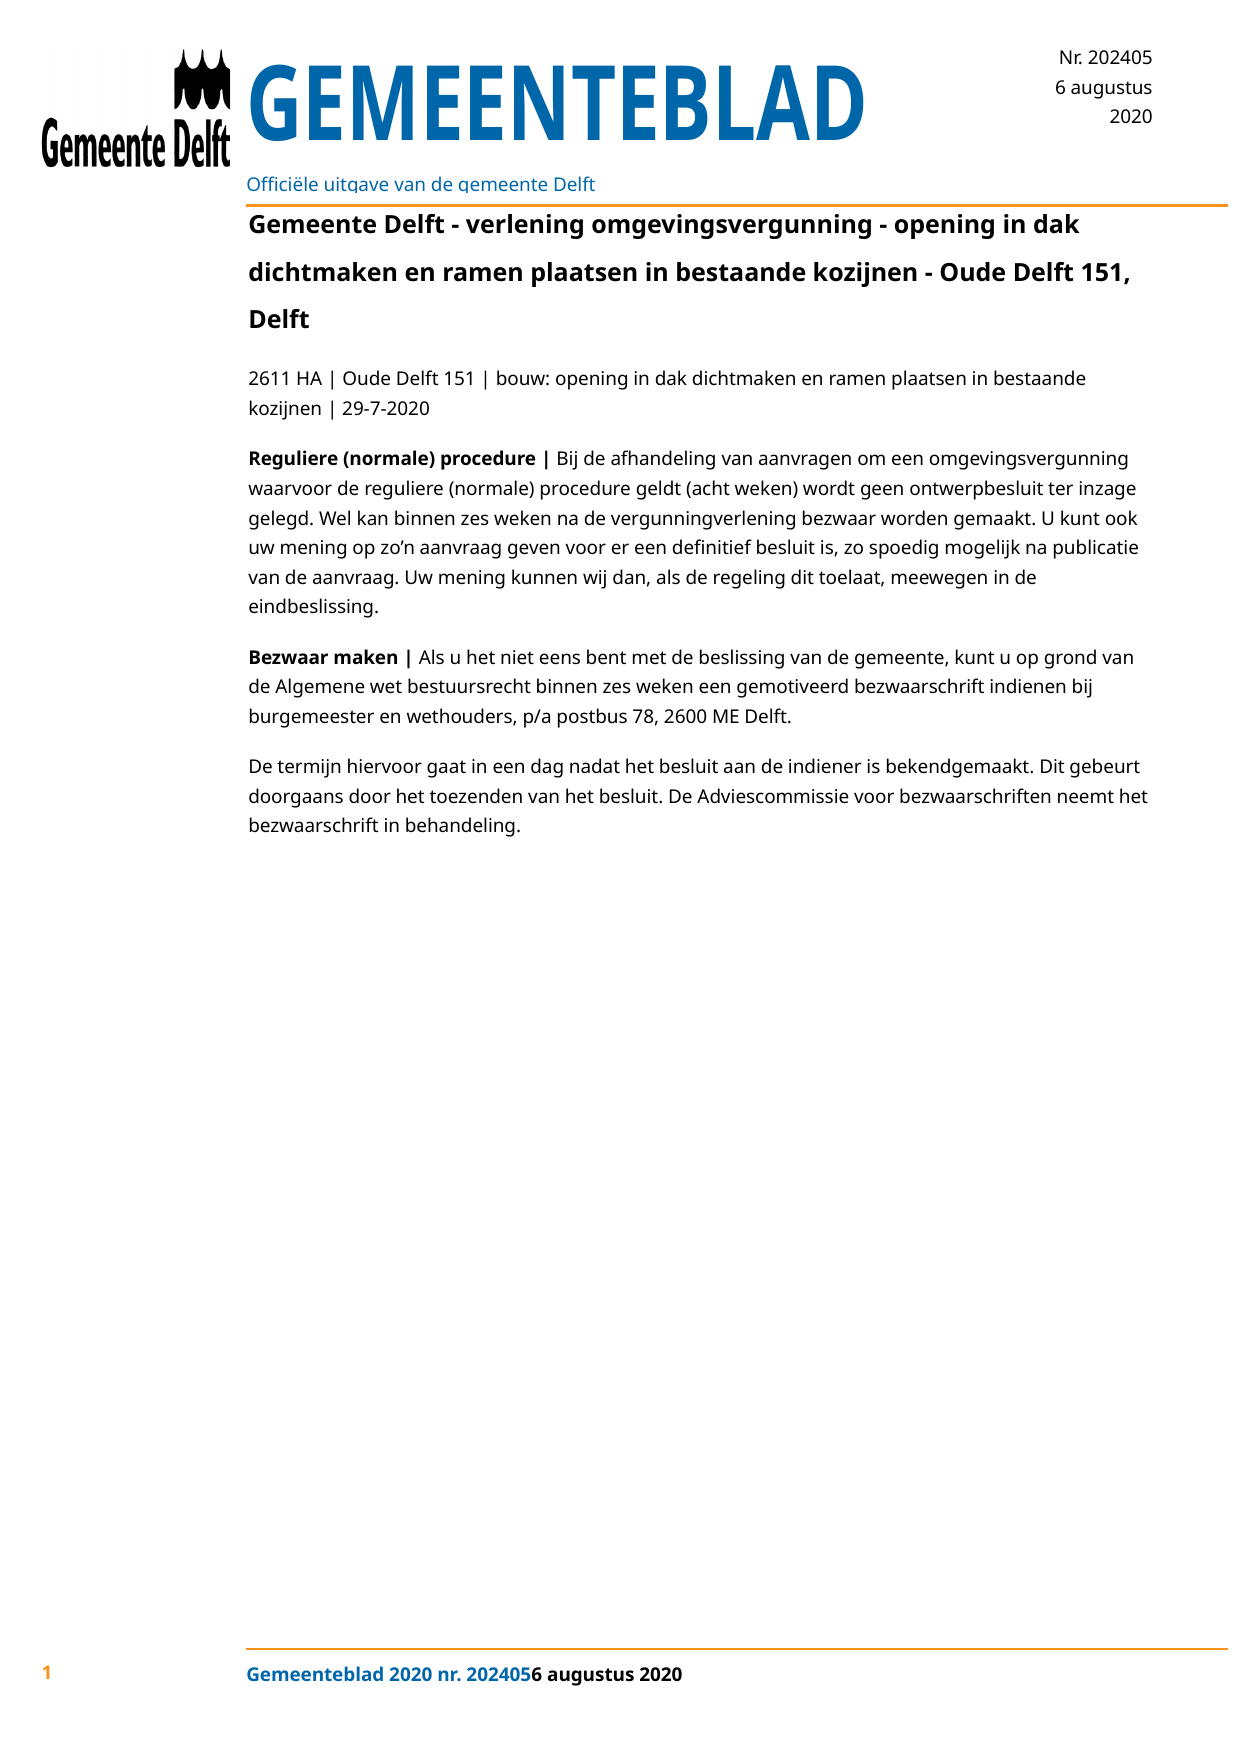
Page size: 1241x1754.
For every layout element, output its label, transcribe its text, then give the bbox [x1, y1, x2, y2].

text Bezwaar maken | Als u het niet eens bent met de beslissing van de gemeente, kunt u op grond van de Algemene wet bestuursrecht binnen zes weken een gemotiveerd bezwaarschrift indienen bij burgemeester en wethouders, p/a postbus 78, 2600 ME Delft. [248, 644, 1152, 729]
text Reguliere (normale) procedure | Bij de afhandeling van aanvragen om een omgevingsvergunning waarvoor de reguliere (normale) procedure geldt (acht weken) wordt geen ontwerpbesluit ter inzage gelegd. Wel kan binnen zes weken na de vergunningverlening bezwaar worden gemaakt. U kunt ook uw mening op zo’n aanvraag geven voor er een definitief besluit is, zo spoedig mogelijk na publicatie van de aanvraag. Uw mening kunnen wij dan, als de regeling dit toelaat, meewegen in de eindbeslissing. [248, 446, 1152, 619]
text Gemeente Delft - verlening omgevingsvergunning - opening in dak dichtmaken en ramen plaatsen in bestaande kozijnen - Oude Delft 151, Delft [248, 207, 1152, 336]
text De termijn hiervoor gaat in een dag nadat het besluit aan de indiener is bekendgemaakt. Dit gebeurt doorgaans door het toezenden van het besluit. De Adviescommissie voor bezwaarschriften neemt het bezwaarschrift in behandeling. [248, 753, 1152, 838]
picture [41, 47, 231, 172]
text 2611 HA | Oude Delft 151 | bouw: opening in dak dichtmaken en ramen plaatsen in bestaande kozijnen | 29-7-2020 [248, 366, 1152, 421]
